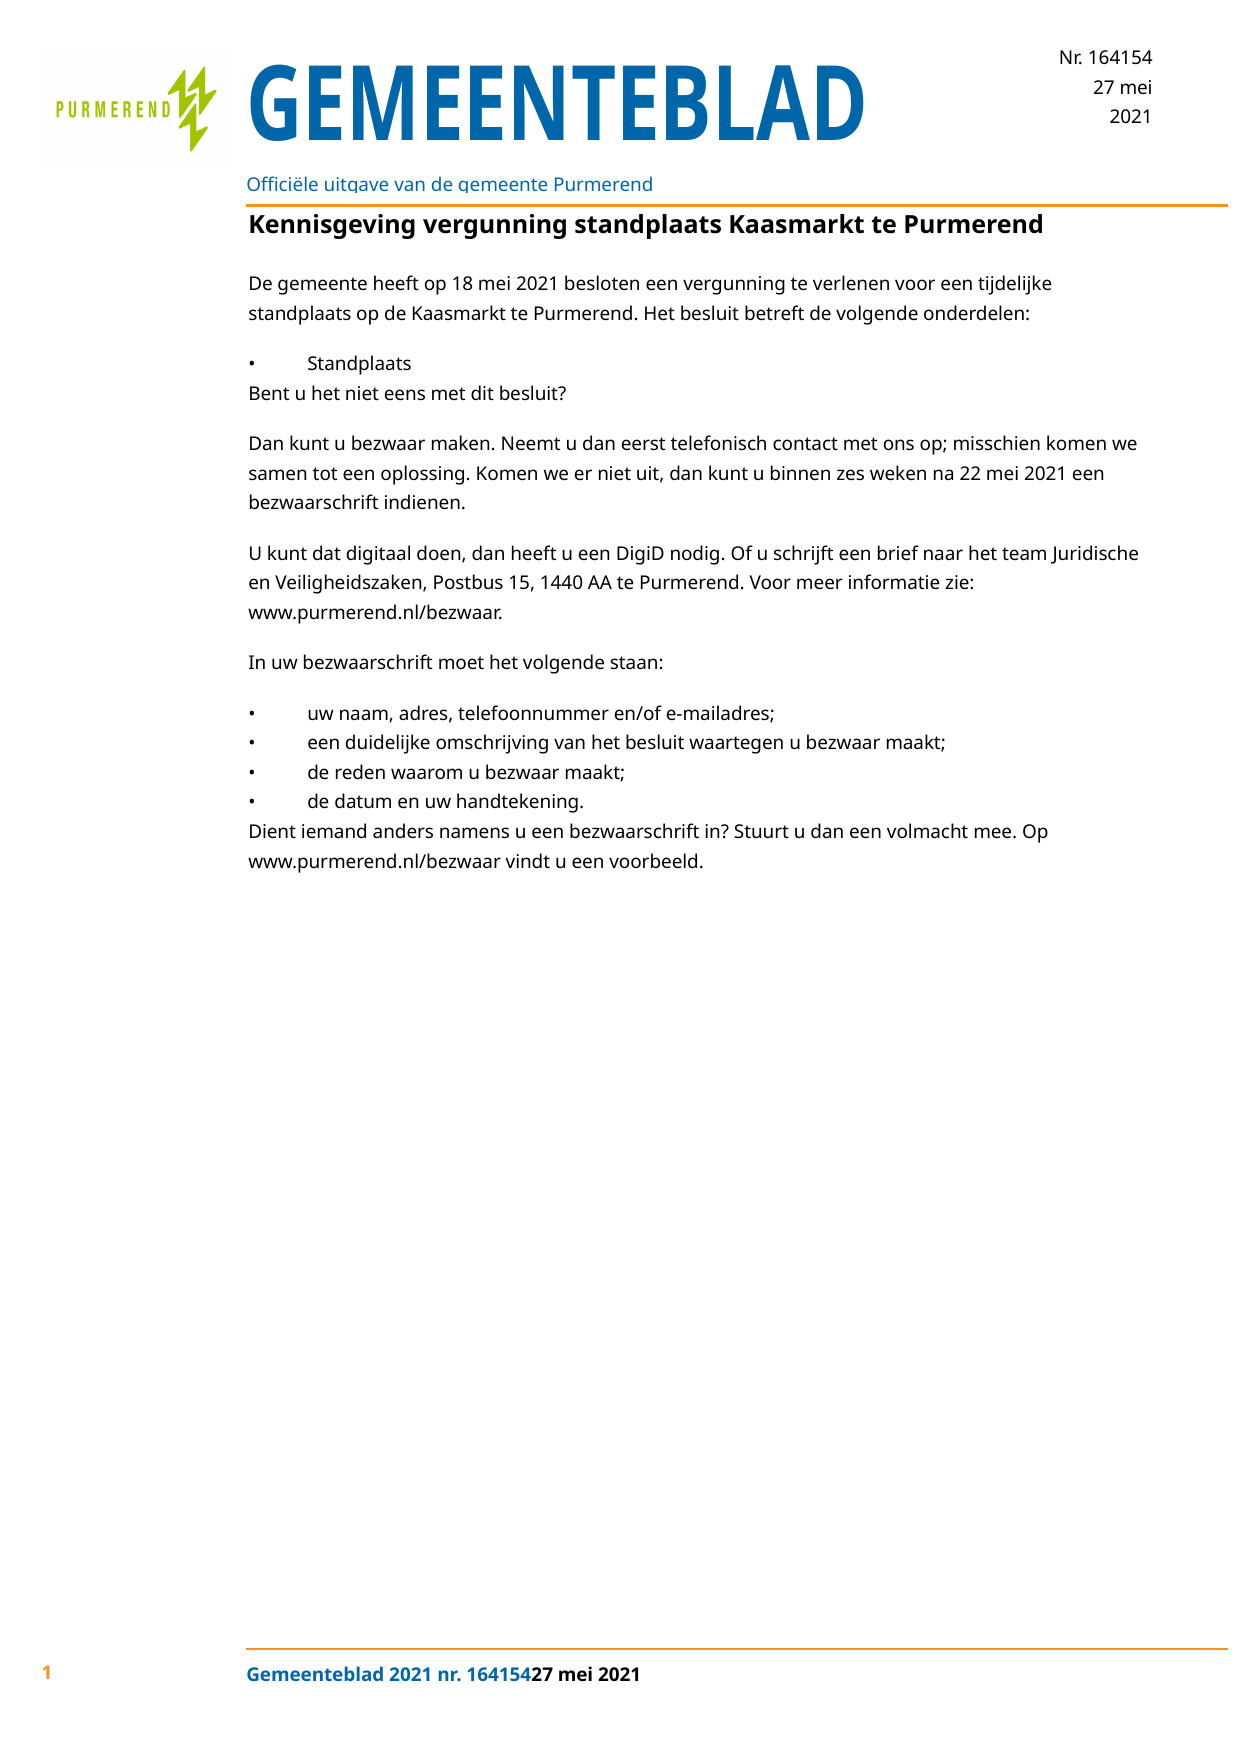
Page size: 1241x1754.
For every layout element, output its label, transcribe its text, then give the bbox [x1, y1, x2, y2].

text Kennisgeving vergunning standplaats Kaasmarkt te Purmerend [248, 207, 1152, 241]
list de reden waarom u bezwaar maakt; [248, 759, 1152, 785]
list de datum en uw handtekening. [248, 789, 1152, 814]
picture [41, 47, 231, 172]
list Standplaats [248, 350, 1152, 376]
list uw naam, adres, telefoonnummer en/of e-mailadres; [248, 700, 1152, 726]
text De gemeente heeft op 18 mei 2021 besloten een vergunning te verlenen voor een tijdelijke standplaats op de Kaasmarkt te Purmerend. Het besluit betreft de volgende onderdelen: [248, 270, 1152, 326]
text Bent u het niet eens met dit besluit? [248, 380, 1152, 406]
text U kunt dat digitaal doen, dan heeft u een DigiD nodig. Of u schrijft een brief naar het team Juridische en Veiligheidszaken, Postbus 15, 1440 AA te Purmerend. Voor meer informatie zie: www.purmerend.nl/bezwaar. [248, 540, 1152, 625]
text Dient iemand anders namens u een bezwaarschrift in? Stuurt u dan een volmacht mee. Op www.purmerend.nl/bezwaar vindt u een voorbeeld. [248, 818, 1152, 873]
text In uw bezwaarschrift moet het volgende staan: [248, 649, 1152, 675]
list een duidelijke omschrijving van het besluit waartegen u bezwaar maakt; [248, 729, 1152, 755]
text Dan kunt u bezwaar maken. Neemt u dan eerst telefonisch contact met ons op; misschien komen we samen tot een oplossing. Komen we er niet uit, dan kunt u binnen zes weken na 22 mei 2021 een bezwaarschrift indienen. [248, 430, 1152, 515]
